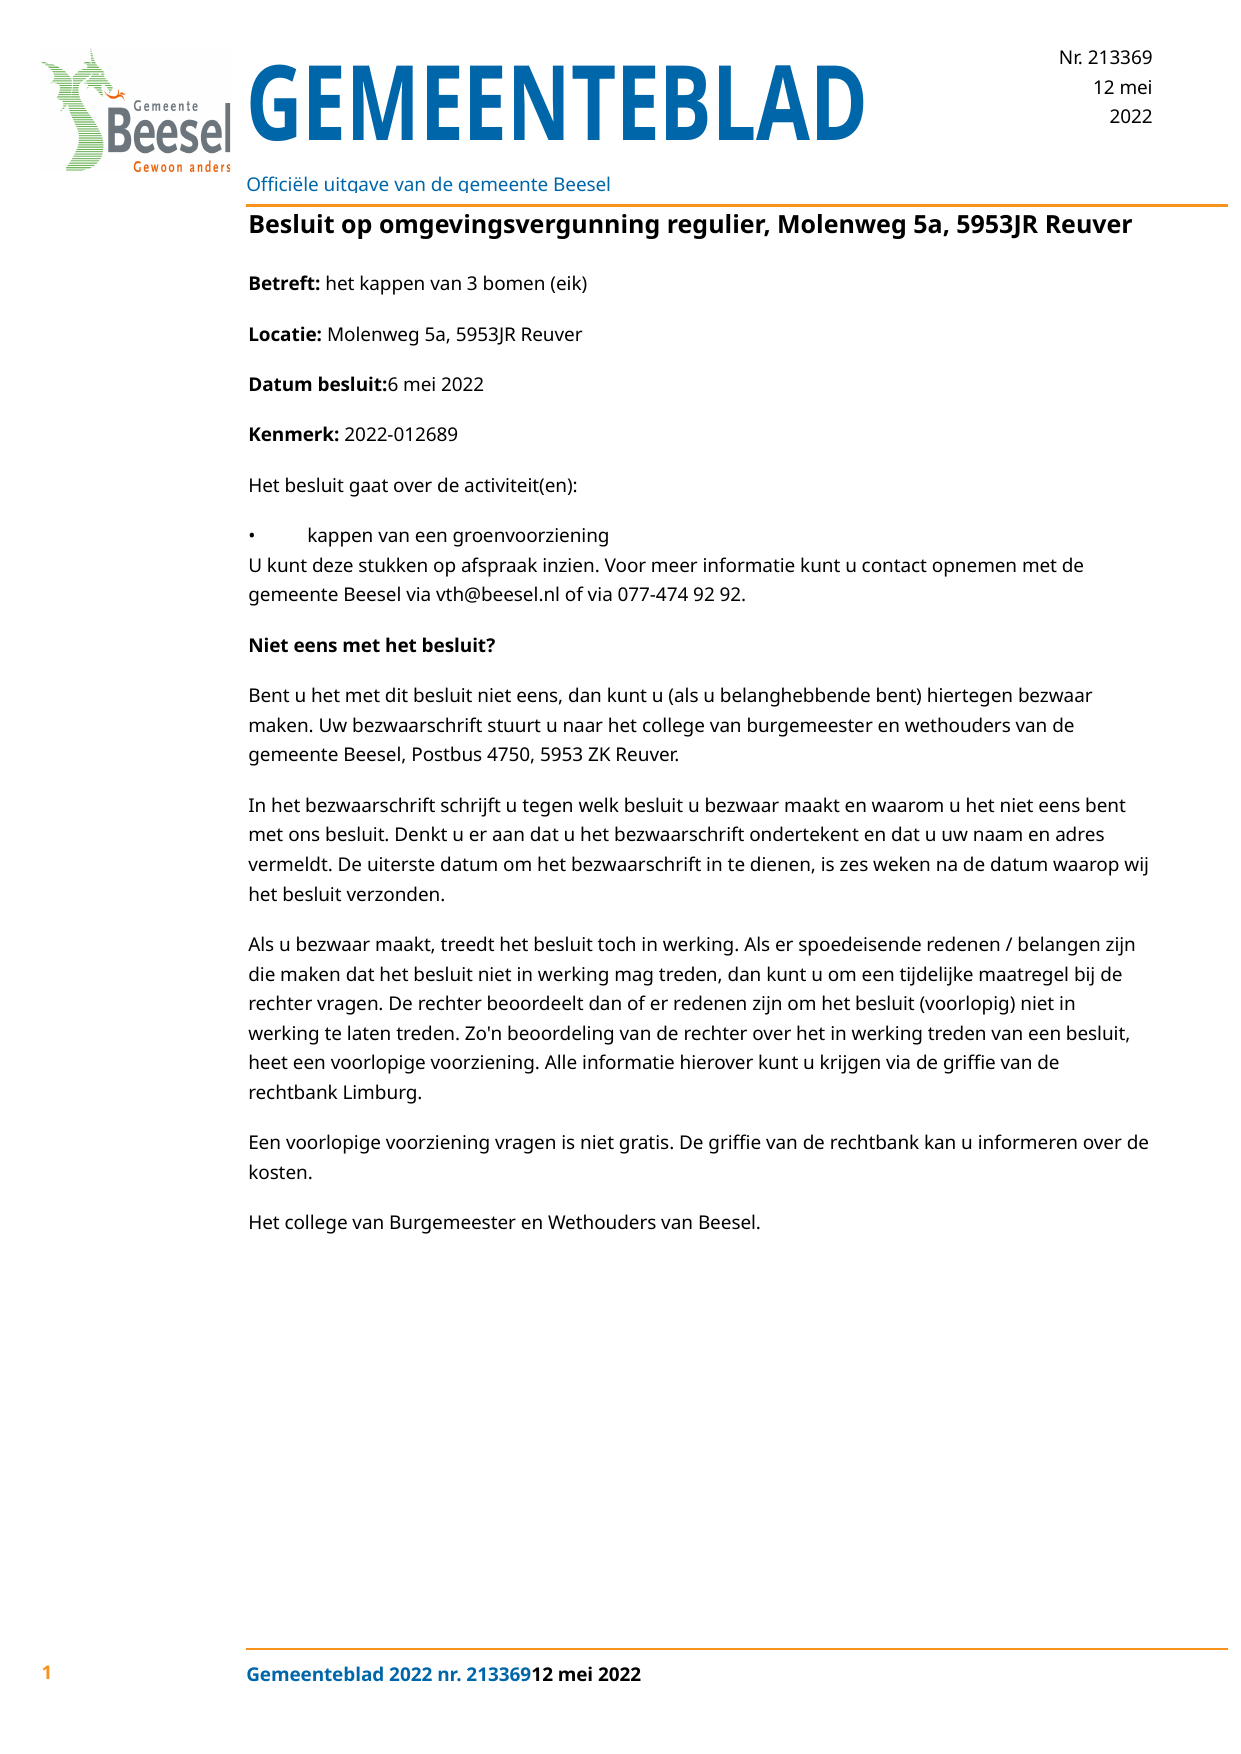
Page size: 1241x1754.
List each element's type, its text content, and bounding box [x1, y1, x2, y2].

list kappen van een groenvoorziening [248, 522, 1152, 548]
text Niet eens met het besluit? [248, 632, 1152, 658]
text Besluit op omgevingsvergunning regulier, Molenweg 5a, 5953JR Reuver [248, 207, 1152, 241]
text Als u bezwaar maakt, treedt het besluit toch in werking. Als er spoedeisende redenen / belangen zijn die maken dat het besluit niet in werking mag treden, dan kunt u om een tijdelijke maatregel bij de rechter vragen. De rechter beoordeelt dan of er redenen zijn om het besluit (voorlopig) niet in werking te laten treden. Zo'n beoordeling van de rechter over het in werking treden van een besluit, heet een voorlopige voorziening. Alle informatie hierover kunt u krijgen via de griffie van de rechtbank Limburg. [248, 931, 1152, 1105]
text Het college van Burgemeester en Wethouders van Beesel. [248, 1209, 1152, 1235]
text Kenmerk: 2022-012689 [248, 422, 1152, 447]
text Locatie: Molenweg 5a, 5953JR Reuver [248, 321, 1152, 346]
text Het besluit gaat over de activiteit(en): [248, 472, 1152, 498]
text Bent u het met dit besluit niet eens, dan kunt u (als u belanghebbende bent) hiertegen bezwaar maken. Uw bezwaarschrift stuurt u naar het college van burgemeester en wethouders van de gemeente Beesel, Postbus 4750, 5953 ZK Reuver. [248, 682, 1152, 767]
text Datum besluit:6 mei 2022 [248, 371, 1152, 397]
picture [41, 47, 231, 172]
text Een voorlopige voorziening vragen is niet gratis. De griffie van de rechtbank kan u informeren over de kosten. [248, 1129, 1152, 1185]
text In het bezwaarschrift schrijft u tegen welk besluit u bezwaar maakt en waarom u het niet eens bent met ons besluit. Denkt u er aan dat u het bezwaarschrift ondertekent en dat u uw naam en adres vermeldt. De uiterste datum om het bezwaarschrift in te dienen, is zes weken na de datum waarop wij het besluit verzonden. [248, 792, 1152, 906]
text U kunt deze stukken op afspraak inzien. Voor meer informatie kunt u contact opnemen met de gemeente Beesel via vth@beesel.nl of via 077-474 92 92. [248, 552, 1152, 607]
text Betreft: het kappen van 3 bomen (eik) [248, 270, 1152, 296]
